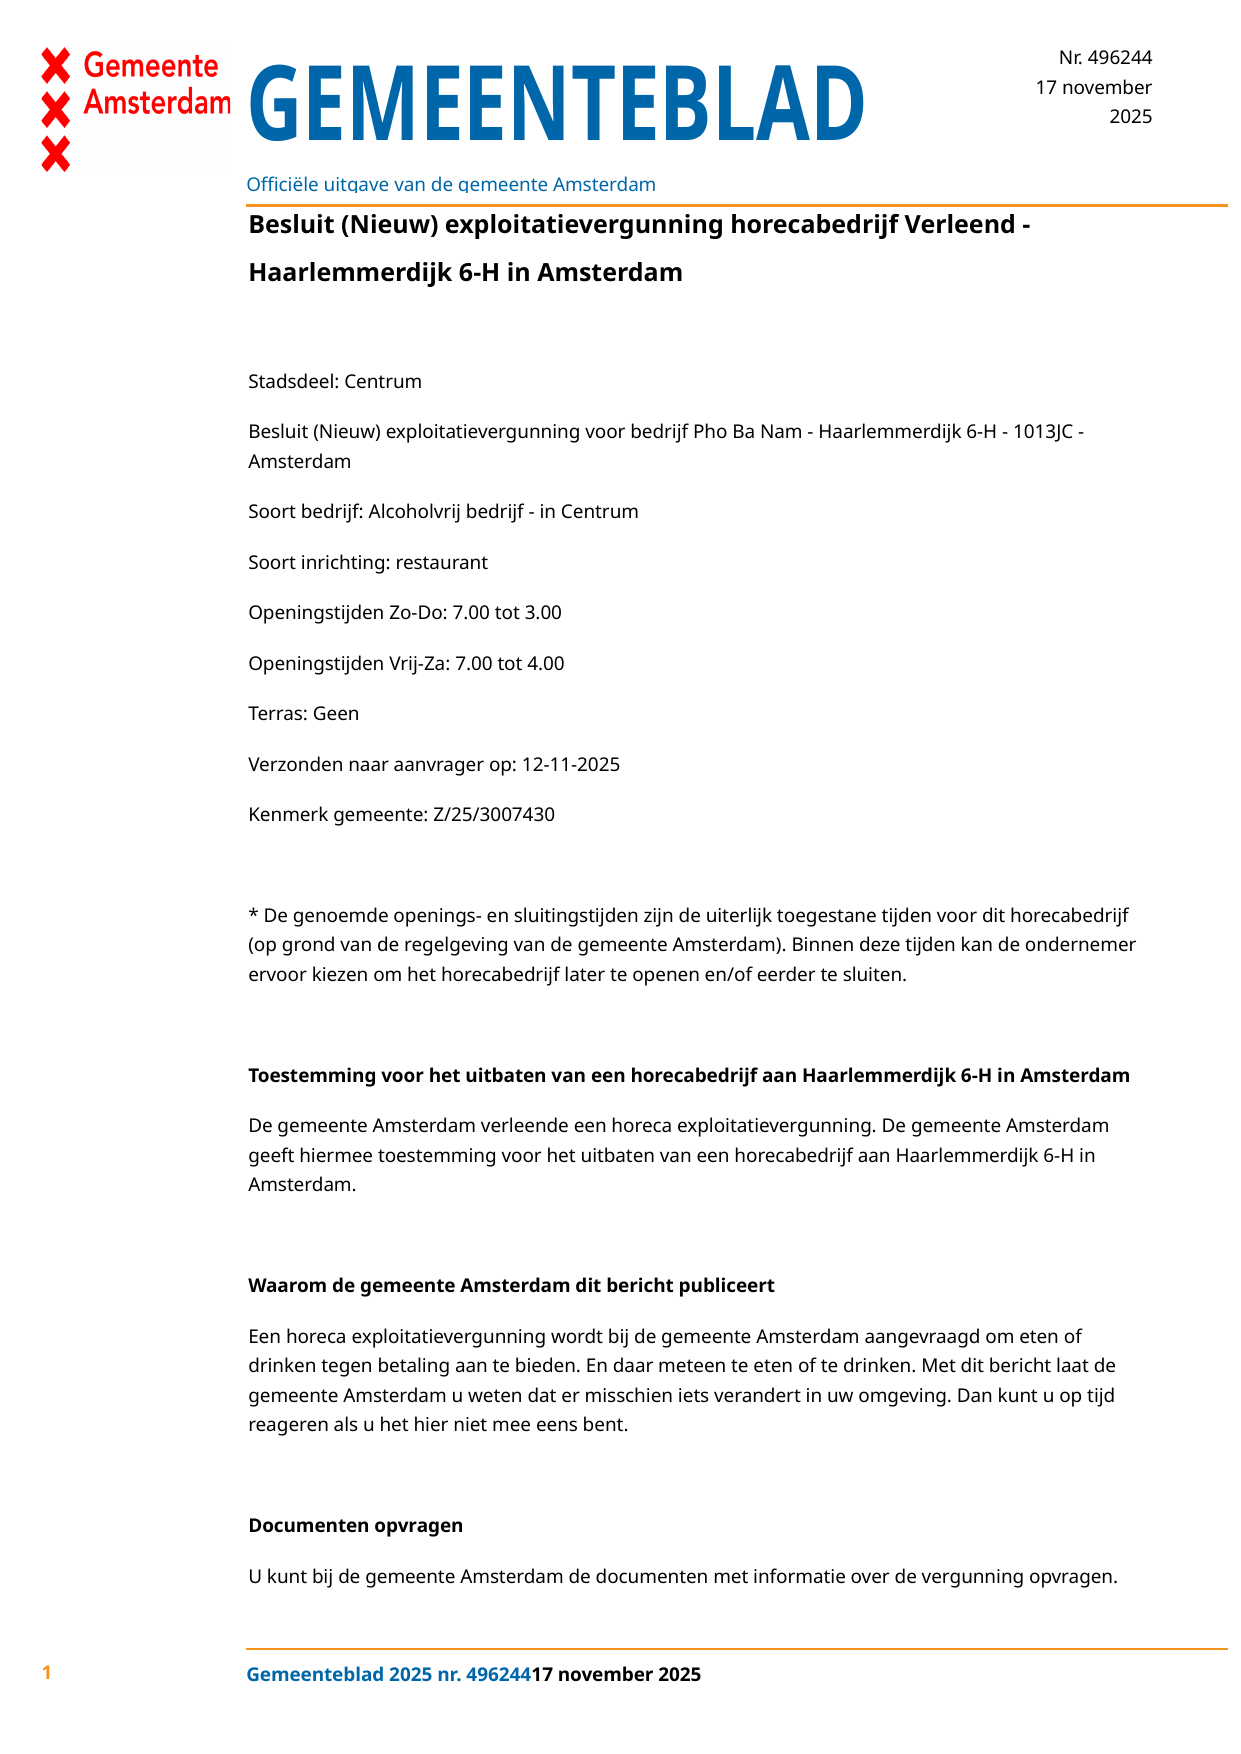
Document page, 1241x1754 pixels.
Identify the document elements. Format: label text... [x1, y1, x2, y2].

text Documenten opvragen [248, 1512, 1152, 1538]
text Terras: Geen [248, 700, 1152, 726]
text Een horeca exploitatievergunning wordt bij de gemeente Amsterdam aangevraagd om eten of drinken tegen betaling aan te bieden. En daar meteen te eten of te drinken. Met dit bericht laat de gemeente Amsterdam u weten dat er misschien iets verandert in uw omgeving. Dan kunt u op tijd reageren als u het hier niet mee eens bent. [248, 1323, 1152, 1437]
text Kenmerk gemeente: Z/25/3007430 [248, 801, 1152, 827]
text Besluit (Nieuw) exploitatievergunning voor bedrijf Pho Ba Nam - Haarlemmerdijk 6-H - 1013JC - Amsterdam [248, 419, 1152, 474]
text Soort inrichting: restaurant [248, 549, 1152, 575]
text Openingstijden Zo-Do: 7.00 tot 3.00 [248, 599, 1152, 625]
text * De genoemde openings- en sluitingstijden zijn de uiterlijk toegestane tijden voor dit horecabedrijf (op grond van de regelgeving van de gemeente Amsterdam). Binnen deze tijden kan de ondernemer ervoor kiezen om het horecabedrijf later te openen en/of eerder te sluiten. [248, 902, 1152, 987]
picture [41, 47, 231, 172]
text Verzonden naar aanvrager op: 12-11-2025 [248, 751, 1152, 777]
text Stadsdeel: Centrum [248, 368, 1152, 394]
text U kunt bij de gemeente Amsterdam de documenten met informatie over de vergunning opvragen. [248, 1563, 1152, 1589]
text Waarom de gemeente Amsterdam dit bericht publiceert [248, 1272, 1152, 1298]
text Besluit (Nieuw) exploitatievergunning horecabedrijf Verleend - Haarlemmerdijk 6-H in Amsterdam [248, 207, 1152, 288]
text Openingstijden Vrij-Za: 7.00 tot 4.00 [248, 650, 1152, 676]
text Toestemming voor het uitbaten van een horecabedrijf aan Haarlemmerdijk 6-H in Amsterdam [248, 1062, 1152, 1088]
text De gemeente Amsterdam verleende een horeca exploitatievergunning. De gemeente Amsterdam geeft hiermee toestemming voor het uitbaten van een horecabedrijf aan Haarlemmerdijk 6-H in Amsterdam. [248, 1112, 1152, 1197]
text Soort bedrijf: Alcoholvrij bedrijf - in Centrum [248, 499, 1152, 524]
